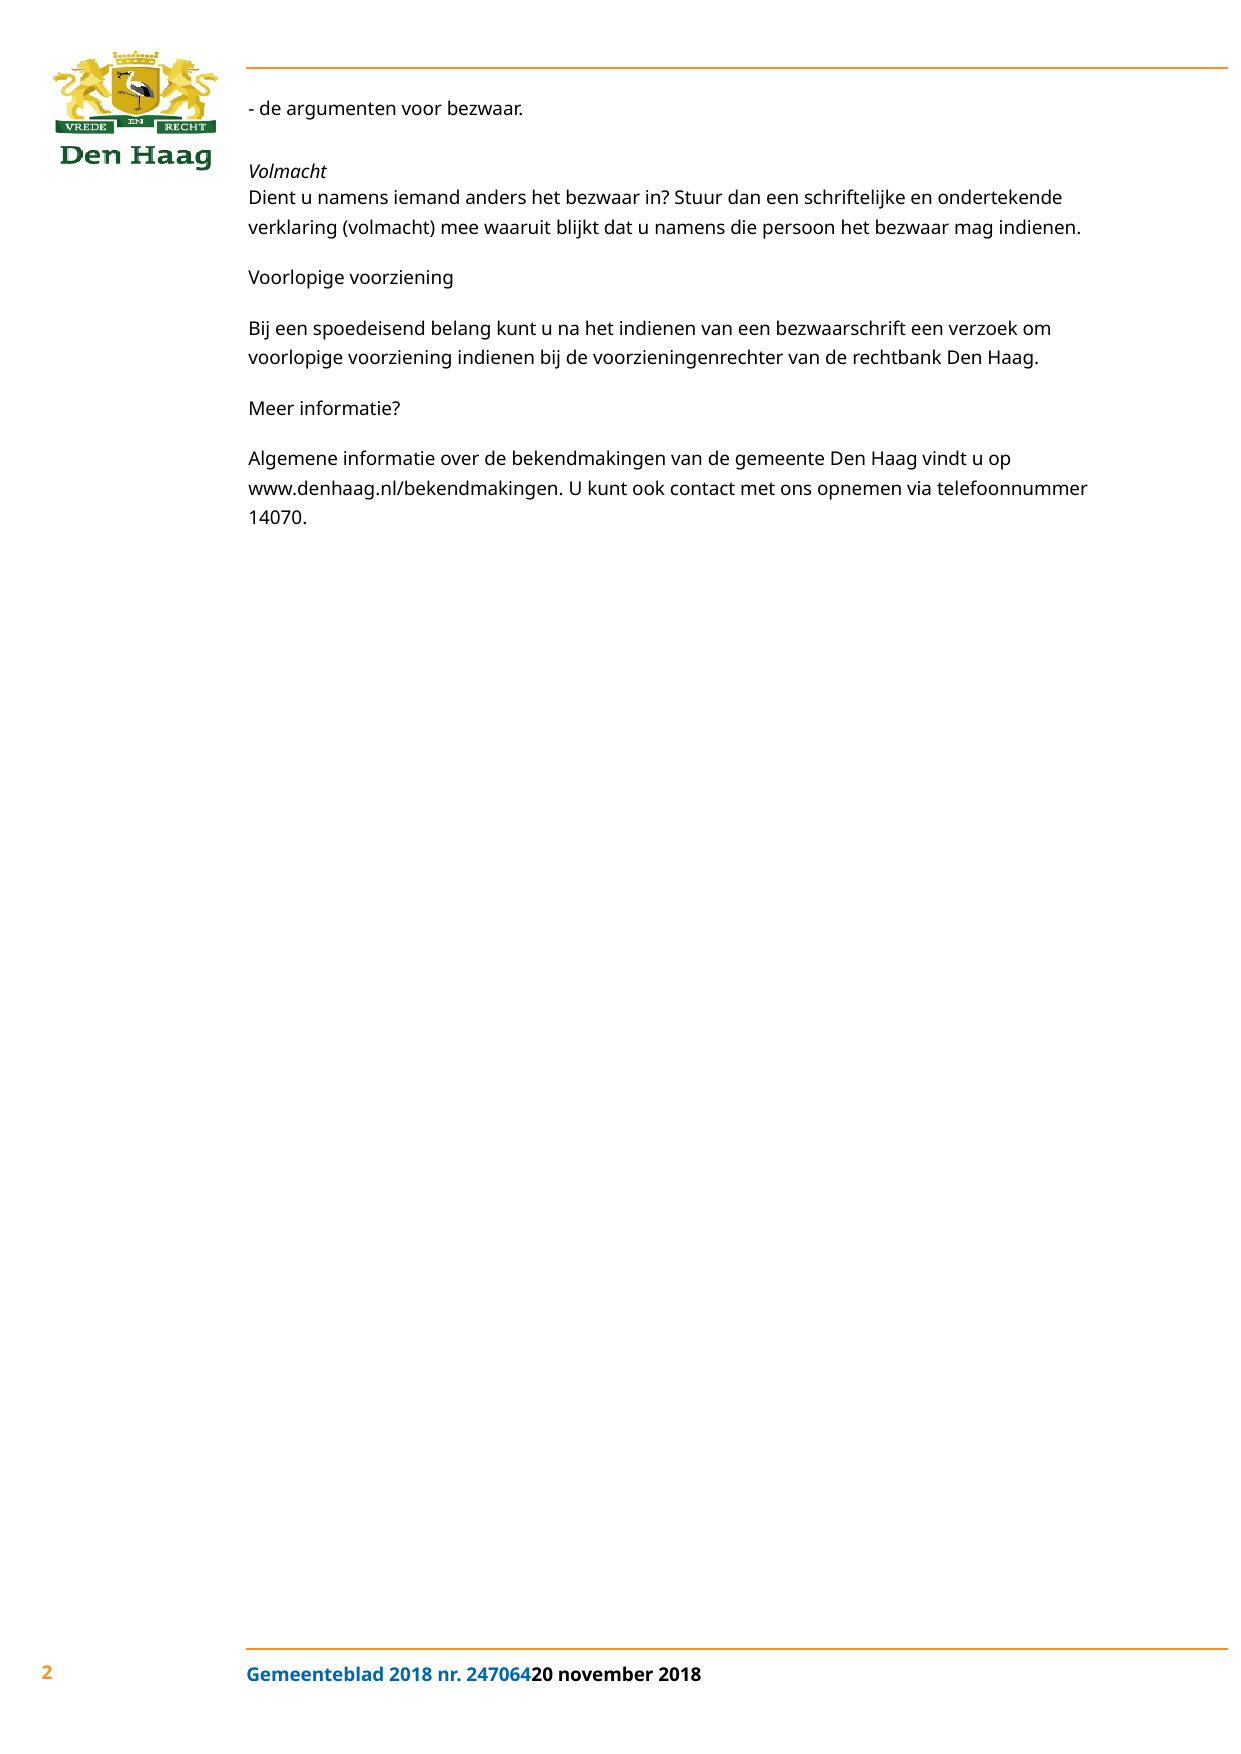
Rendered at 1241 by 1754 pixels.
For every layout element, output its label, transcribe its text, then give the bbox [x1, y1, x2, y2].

text Voorlopige voorziening [248, 264, 1152, 290]
picture [41, 47, 231, 172]
text Volmacht [248, 159, 1152, 184]
text - de argumenten voor bezwaar. [248, 95, 1152, 121]
text Meer informatie? [248, 395, 1152, 421]
text Bij een spoedeisend belang kunt u na het indienen van een bezwaarschrift een verzoek om voorlopige voorziening indienen bij de voorzieningenrechter van de rechtbank Den Haag. [248, 315, 1152, 370]
text Algemene informatie over de bekendmakingen van de gemeente Den Haag vindt u op www.denhaag.nl/bekendmakingen. U kunt ook contact met ons opnemen via telefoonnummer 14070. [248, 445, 1152, 530]
text Dient u namens iemand anders het bezwaar in? Stuur dan een schriftelijke en ondertekende verklaring (volmacht) mee waaruit blijkt dat u namens die persoon het bezwaar mag indienen. [248, 184, 1152, 240]
